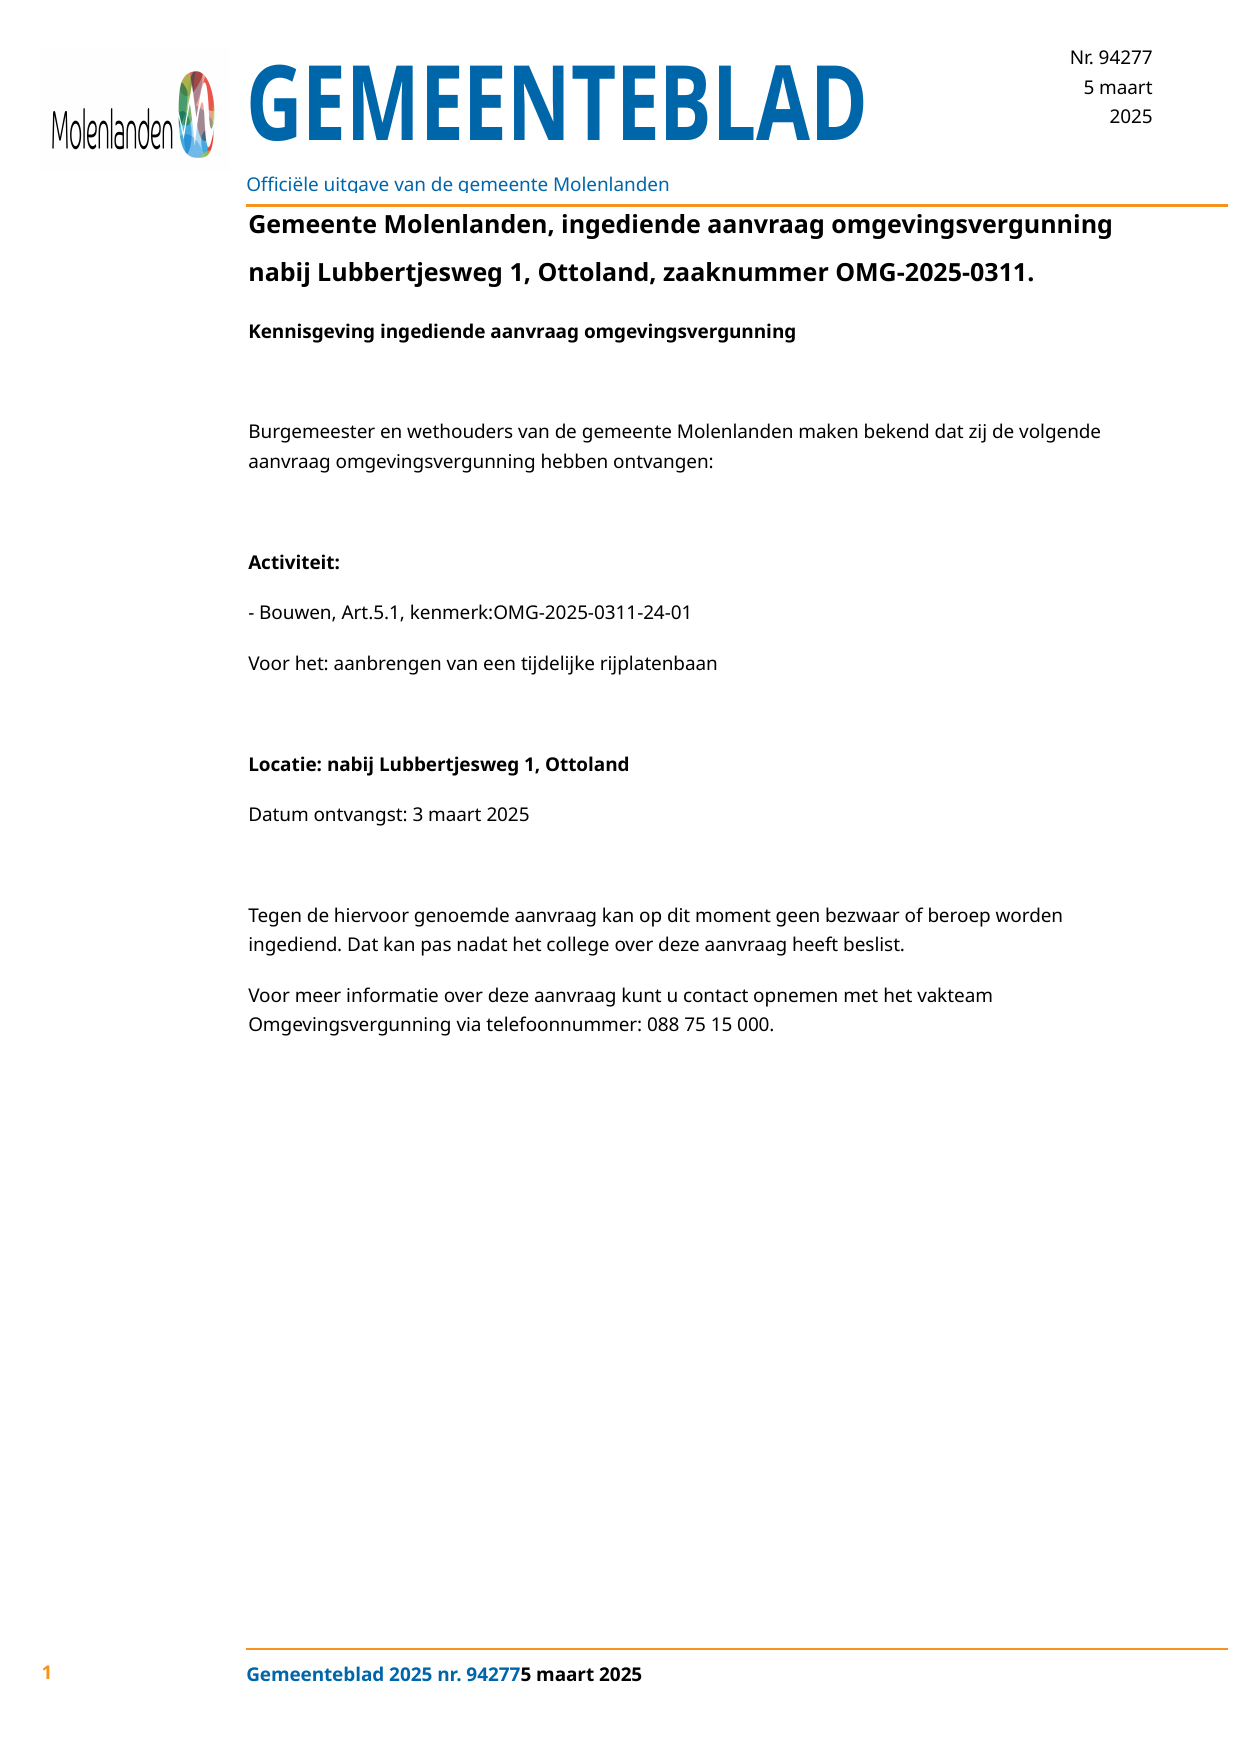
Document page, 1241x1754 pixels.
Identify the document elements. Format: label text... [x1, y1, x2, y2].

text Voor meer informatie over deze aanvraag kunt u contact opnemen met het vakteam Omgevingsvergunning via telefoonnummer: 088 75 15 000. [248, 982, 1152, 1037]
text Locatie: nabij Lubbertjesweg 1, Ottoland [248, 751, 1152, 777]
picture [41, 47, 231, 172]
text Tegen de hiervoor genoemde aanvraag kan op dit moment geen bezwaar of beroep worden ingediend. Dat kan pas nadat het college over deze aanvraag heeft beslist. [248, 902, 1152, 957]
text Gemeente Molenlanden, ingediende aanvraag omgevingsvergunning nabij Lubbertjesweg 1, Ottoland, zaaknummer OMG-2025-0311. [248, 207, 1152, 288]
text Voor het: aanbrengen van een tijdelijke rijplatenbaan [248, 650, 1152, 676]
text Burgemeester en wethouders van de gemeente Molenlanden maken bekend dat zij de volgende aanvraag omgevingsvergunning hebben ontvangen: [248, 419, 1152, 474]
text Datum ontvangst: 3 maart 2025 [248, 801, 1152, 827]
text - Bouwen, Art.5.1, kenmerk:OMG-2025-0311-24-01 [248, 599, 1152, 625]
text Kennisgeving ingediende aanvraag omgevingsvergunning [248, 318, 1152, 344]
text Activiteit: [248, 549, 1152, 575]
